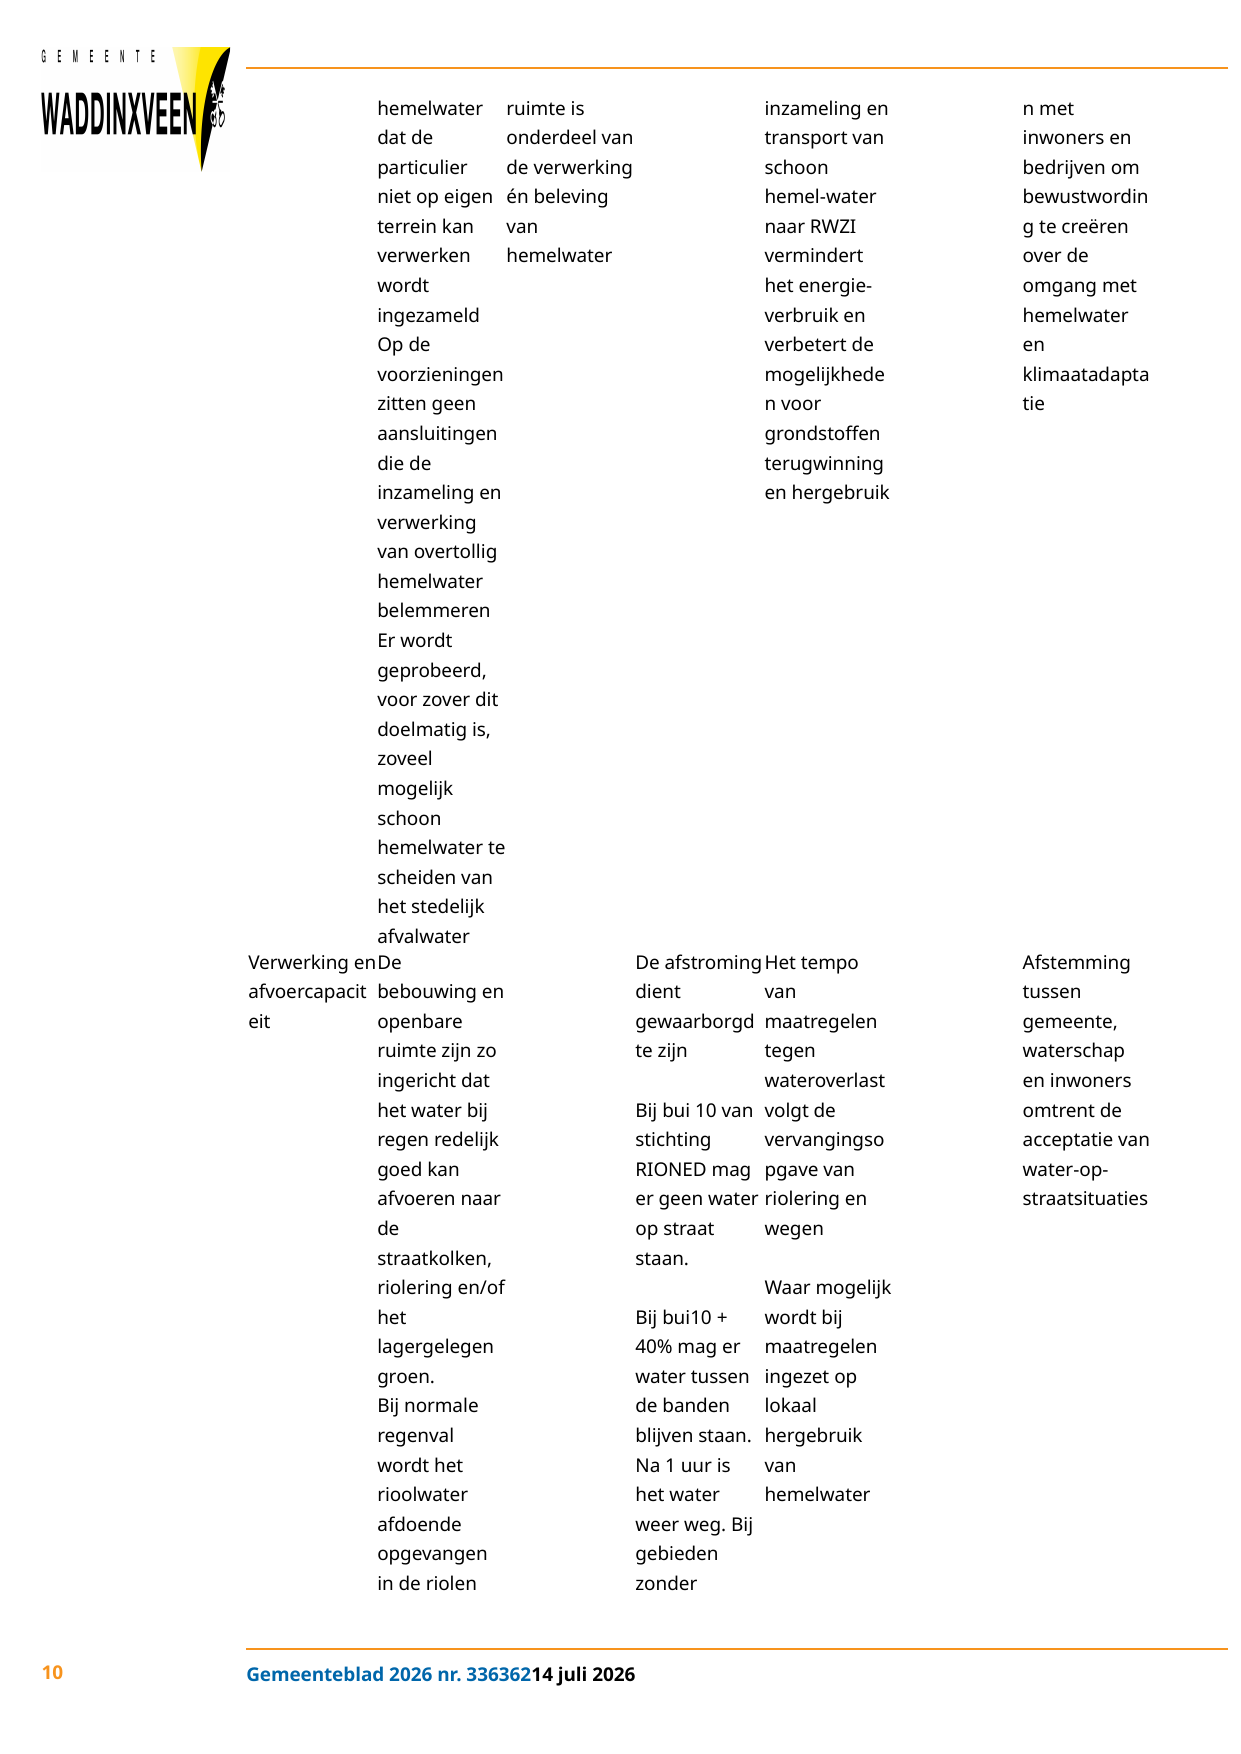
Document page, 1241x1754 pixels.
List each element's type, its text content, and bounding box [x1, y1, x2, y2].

table_cell Het tempo van maatregelen tegen wateroverlast volgt de vervangingsopgave van riolering en wegen Waar mogelijk wordt bij maatregelen ingezet op lokaal hergebruik van hemelwater [764, 949, 893, 1596]
table_cell Verwerking en afvoercapaciteit [248, 949, 377, 1596]
table_cell n met inwoners en bedrijven om bewustwording te creëren over de omgang met hemelwater en klimaatadaptatie [1023, 95, 1152, 949]
table_cell inzameling en transport van schoon hemel-water naar RWZI vermindert het energie-verbruik en verbetert de mogelijkheden voor grondstoffen terugwinning en hergebruik [764, 95, 893, 949]
table_cell [635, 95, 764, 949]
picture [41, 47, 231, 172]
table_cell De afstroming dient gewaarborgd te zijn Bij bui 10 van stichting RIONED mag er geen water op straat staan. Bij bui10 + 40% mag er water tussen de banden blijven staan. Na 1 uur is het water weer weg. Bij gebieden zonder [635, 949, 764, 1596]
table_cell hemelwater dat de particulier niet op eigen terrein kan verwerken wordt ingezameld Op de voorzieningen zitten geen aansluitingen die de inzameling en verwerking van overtollig hemelwater belemmeren Er wordt geprobeerd, voor zover dit doelmatig is, zoveel mogelijk schoon hemelwater te scheiden van het stedelijk afvalwater [377, 95, 506, 949]
table_cell [248, 95, 377, 949]
table_cell [506, 949, 635, 1596]
table_cell ruimte is onderdeel van de verwerking én beleving van hemelwater [506, 95, 635, 949]
table_cell Afstemming tussen gemeente, waterschap en inwoners omtrent de acceptatie van water-op-straatsituaties [1023, 949, 1152, 1596]
table_cell [894, 949, 1022, 1596]
table_cell [894, 95, 1022, 949]
table_cell De bebouwing en openbare ruimte zijn zo ingericht dat het water bij regen redelijk goed kan afvoeren naar de straatkolken, riolering en/of het lagergelegen groen. Bij normale regenval wordt het rioolwater afdoende opgevangen in de riolen [377, 949, 506, 1596]
